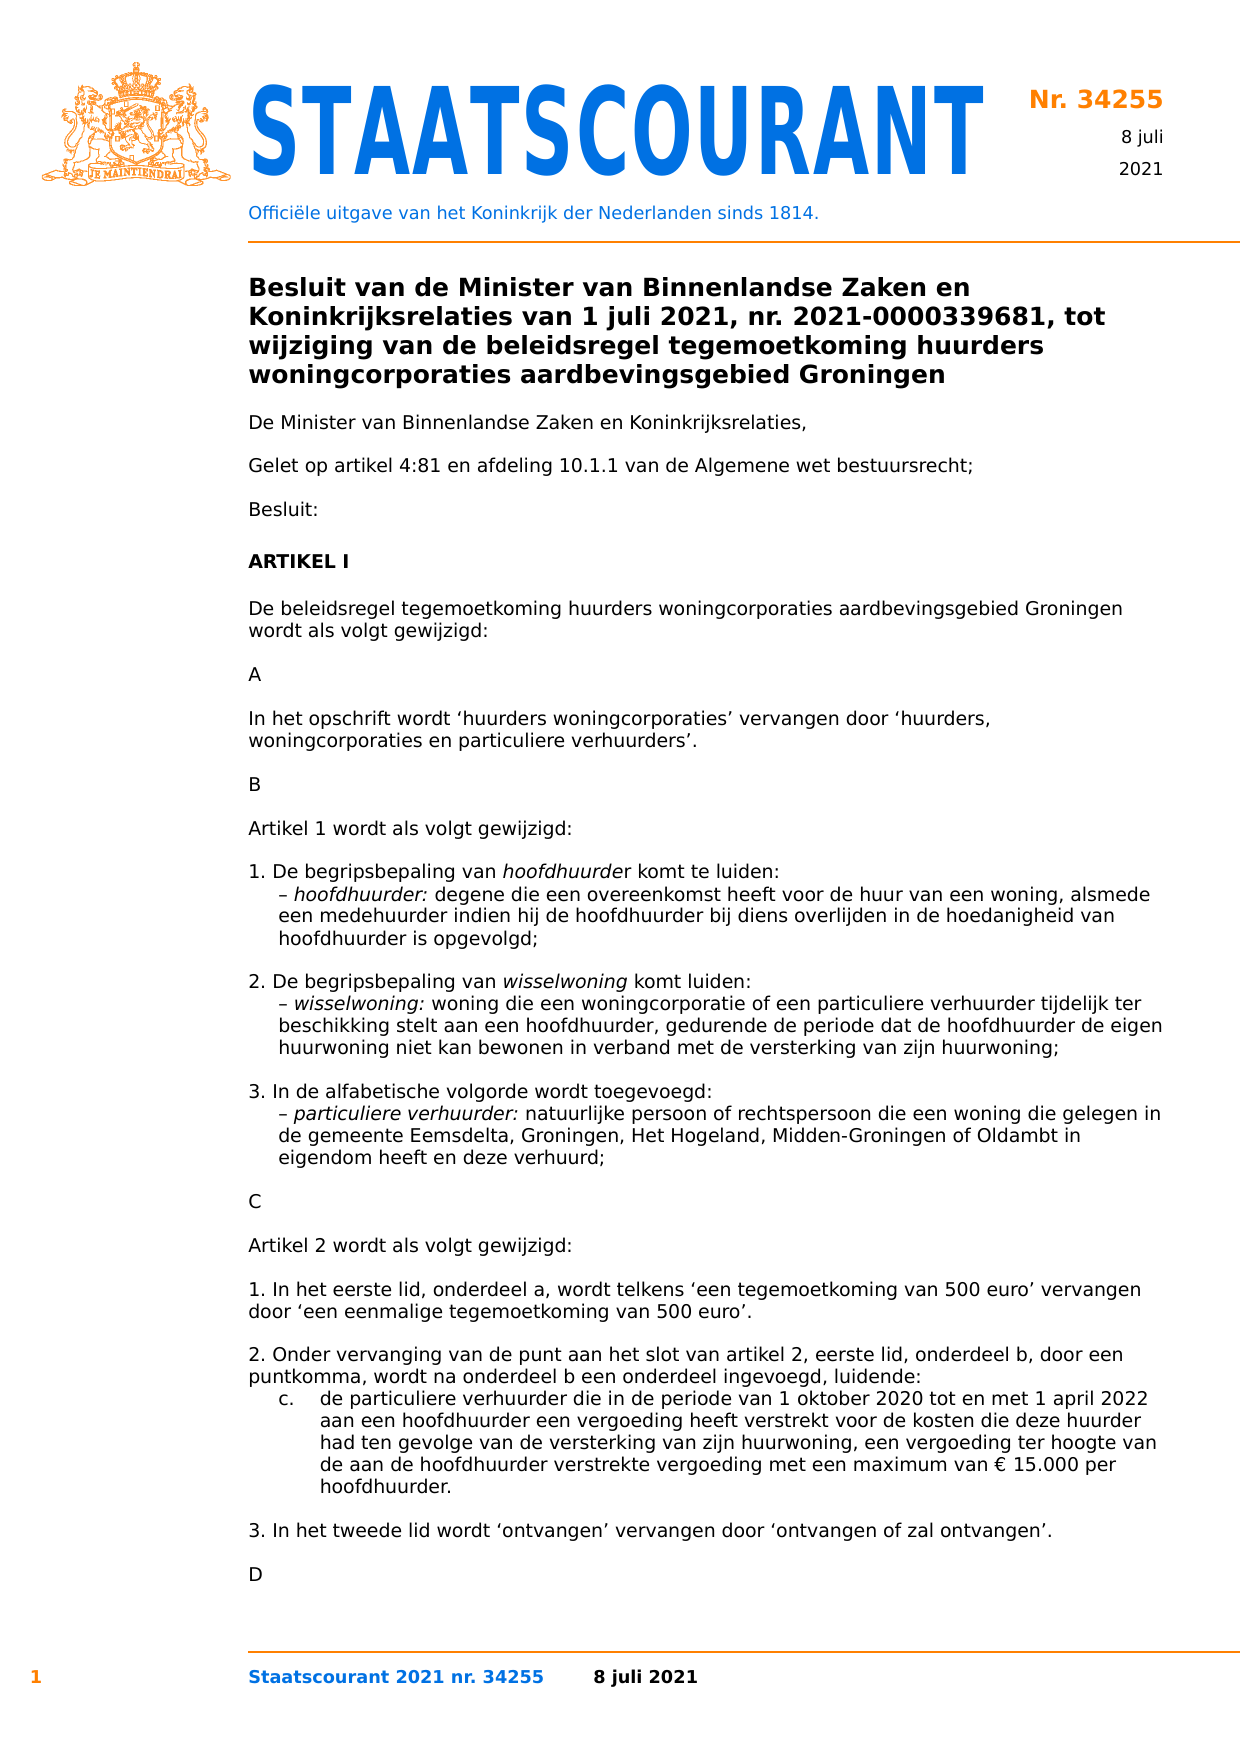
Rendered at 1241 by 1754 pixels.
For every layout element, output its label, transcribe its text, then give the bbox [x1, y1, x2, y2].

text 2. Onder vervanging van de punt aan het slot van artikel 2, eerste lid, onderdeel b, door een puntkomma, wordt na onderdeel b een onderdeel ingevoegd, luidende: [248, 1344, 1163, 1388]
table_cell Officiële uitgave van het Koninkrijk der Nederlanden sinds 1814. [248, 203, 1240, 241]
text c. de particuliere verhuurder die in de periode van 1 oktober 2020 tot en met 1 april 2022 aan een hoofdhuurder een vergoeding heeft verstrekt voor de kosten die deze huurder had ten gevolge van de versterking van zijn huurwoning, een vergoeding ter hoogte van de aan de hoofdhuurder verstrekte vergoeding met een maximum van € 15.000 per hoofdhuurder. [278, 1388, 1163, 1498]
text In het opschrift wordt ‘huurders woningcorporaties’ vervangen door ‘huurders, woningcorporaties en particuliere verhuurders’. [248, 708, 1163, 752]
text – particuliere verhuurder: natuurlijke persoon of rechtspersoon die een woning die gelegen in de gemeente Eemsdelta, Groningen, Het Hogeland, Midden-Groningen of Oldambt in eigendom heeft en deze verhuurd; [278, 1103, 1163, 1169]
text 3. In het tweede lid wordt ‘ontvangen’ vervangen door ‘ontvangen of zal ontvangen’. [248, 1520, 1163, 1542]
text C [248, 1191, 1163, 1213]
text De Minister van Binnenlandse Zaken en Koninkrijksrelaties, [248, 412, 1163, 433]
table_cell 2021 [998, 153, 1240, 203]
text De beleidsregel tegemoetkoming huurders woningcorporaties aardbevingsgebied Groningen wordt als volgt gewijzigd: [248, 598, 1163, 642]
table_cell 8 juli [998, 121, 1240, 153]
text – hoofdhuurder: degene die een overeenkomst heeft voor de huur van een woning, alsmede een medehuurder indien hij de hoofdhuurder bij diens overlijden in de hoedanigheid van hoofdhuurder is opgevolgd; [278, 883, 1163, 949]
text B [248, 774, 1163, 796]
text 2. De begripsbepaling van wisselwoning komt luiden: [248, 971, 1163, 993]
text Artikel 1 wordt als volgt gewijzigd: [248, 818, 1163, 839]
subtitle ARTIKEL I [248, 551, 1163, 573]
text D [248, 1564, 1163, 1586]
text Gelet op artikel 4:81 en afdeling 10.1.1 van de Algemene wet bestuursrecht; [248, 455, 1163, 477]
text 1. De begripsbepaling van hoofdhuurder komt te luiden: [248, 861, 1163, 883]
subtitle Besluit van de Minister van Binnenlandse Zaken en Koninkrijksrelaties van 1 juli 2021, nr. 2021-0000339681, tot wijziging van de beleidsregel tegemoetkoming huurders woningcorporaties aardbevingsgebied Groningen [248, 273, 1163, 390]
text Artikel 2 wordt als volgt gewijzigd: [248, 1235, 1163, 1257]
text Besluit: [248, 499, 1163, 521]
table_header Nr. 34255 [998, 62, 1240, 121]
table_header [25, 62, 248, 241]
text 1. In het eerste lid, onderdeel a, wordt telkens ‘een tegemoetkoming van 500 euro’ vervangen door ‘een eenmalige tegemoetkoming van 500 euro’. [248, 1278, 1163, 1322]
text 3. In de alfabetische volgorde wordt toegevoegd: [248, 1081, 1163, 1103]
text – wisselwoning: woning die een woningcorporatie of een particuliere verhuurder tijdelijk ter beschikking stelt aan een hoofdhuurder, gedurende de periode dat de hoofdhuurder de eigen huurwoning niet kan bewonen in verband met de versterking van zijn huurwoning; [278, 993, 1163, 1059]
table_header STAATSCOURANT [248, 62, 998, 203]
text A [248, 664, 1163, 686]
picture [41, 62, 231, 186]
